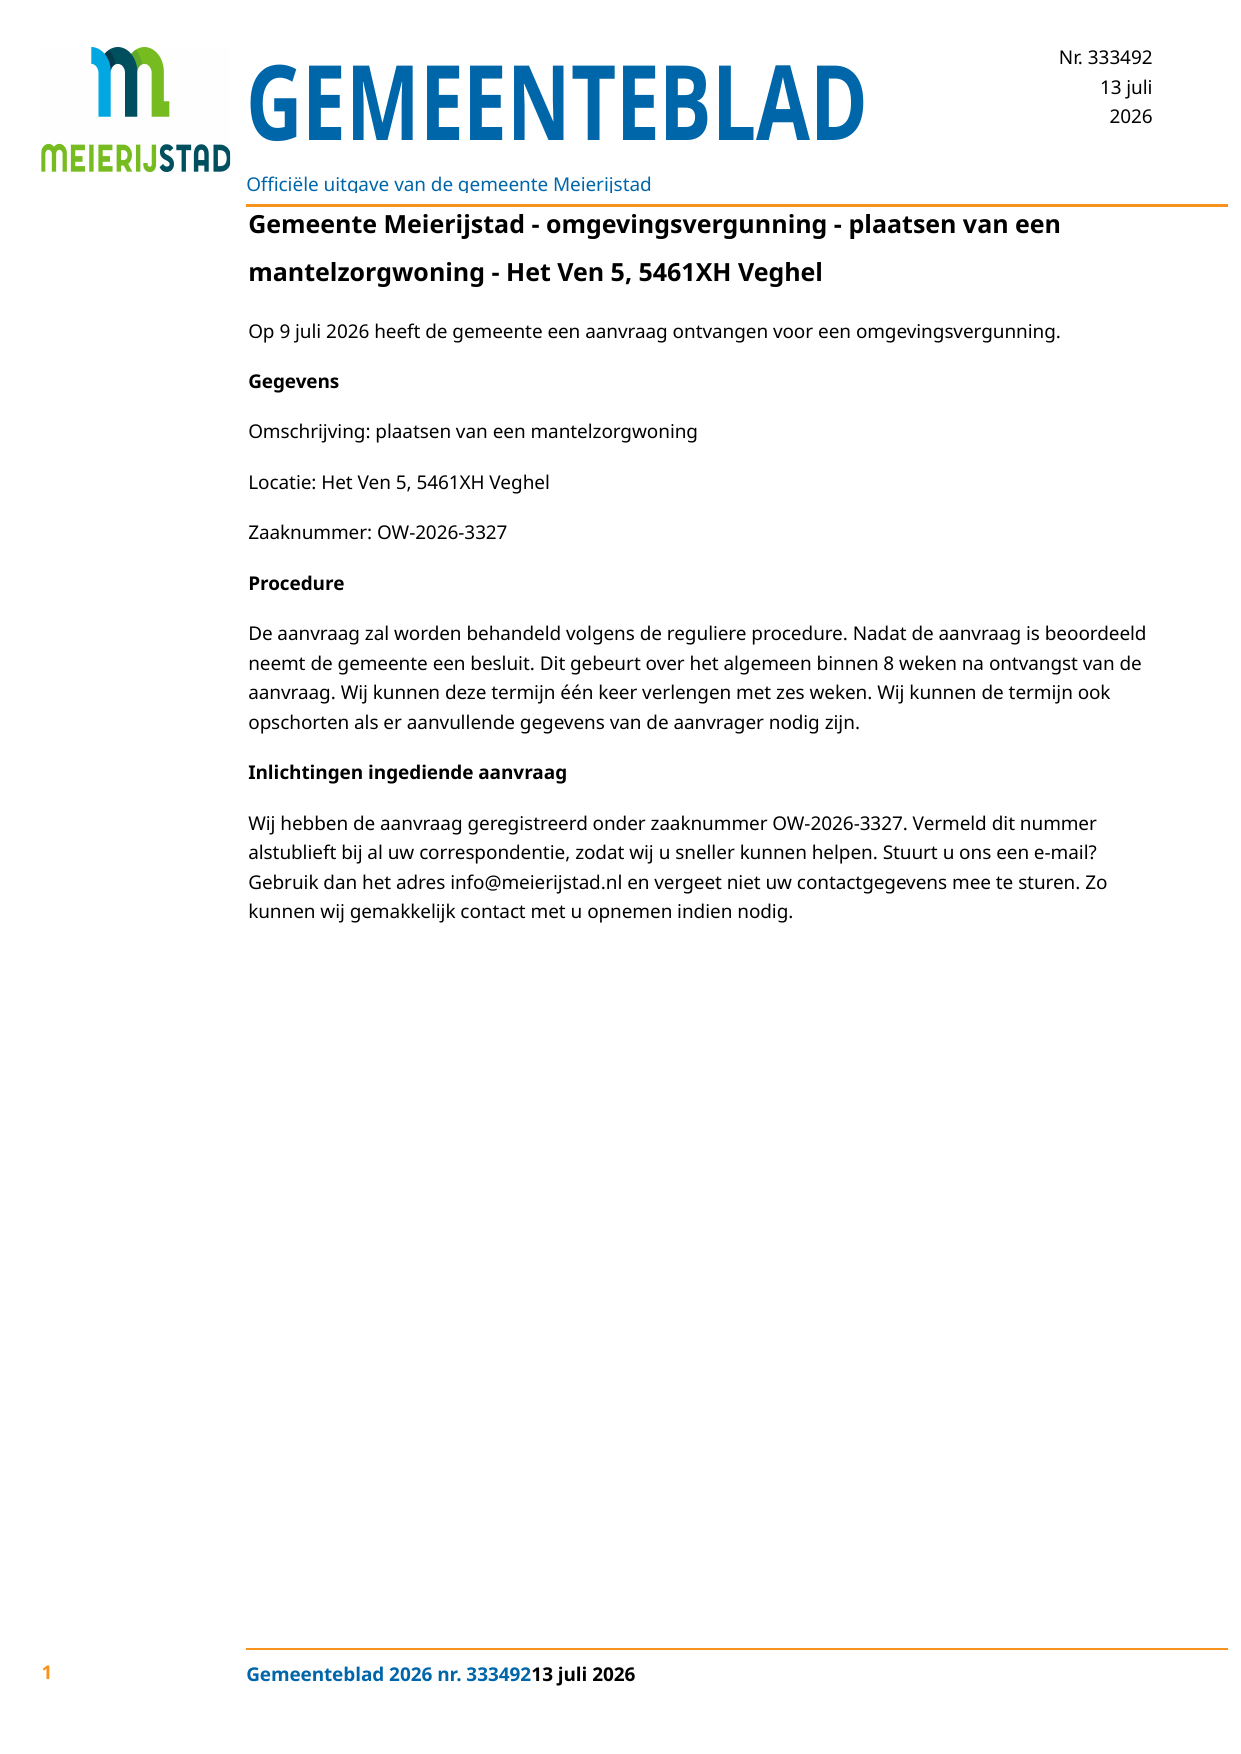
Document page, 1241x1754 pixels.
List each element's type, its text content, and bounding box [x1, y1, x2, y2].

picture [41, 47, 231, 172]
text Op 9 juli 2026 heeft de gemeente een aanvraag ontvangen voor een omgevingsvergunning. [248, 318, 1152, 344]
text Gemeente Meierijstad - omgevingsvergunning - plaatsen van een mantelzorgwoning - Het Ven 5, 5461XH Veghel [248, 207, 1152, 288]
text Gegevens [248, 368, 1152, 394]
text Wij hebben de aanvraag geregistreerd onder zaaknummer OW-2026-3327. Vermeld dit nummer alstublieft bij al uw correspondentie, zodat wij u sneller kunnen helpen. Stuurt u ons een e-mail? Gebruik dan het adres info@meierijstad.nl en vergeet niet uw contactgegevens mee te sturen. Zo kunnen wij gemakkelijk contact met u opnemen indien nodig. [248, 810, 1152, 924]
text Inlichtingen ingediende aanvraag [248, 759, 1152, 785]
text Zaaknummer: OW-2026-3327 [248, 519, 1152, 545]
text Procedure [248, 570, 1152, 596]
text De aanvraag zal worden behandeld volgens de reguliere procedure. Nadat de aanvraag is beoordeeld neemt de gemeente een besluit. Dit gebeurt over het algemeen binnen 8 weken na ontvangst van de aanvraag. Wij kunnen deze termijn één keer verlengen met zes weken. Wij kunnen de termijn ook opschorten als er aanvullende gegevens van de aanvrager nodig zijn. [248, 620, 1152, 735]
text Locatie: Het Ven 5, 5461XH Veghel [248, 469, 1152, 495]
text Omschrijving: plaatsen van een mantelzorgwoning [248, 419, 1152, 444]
